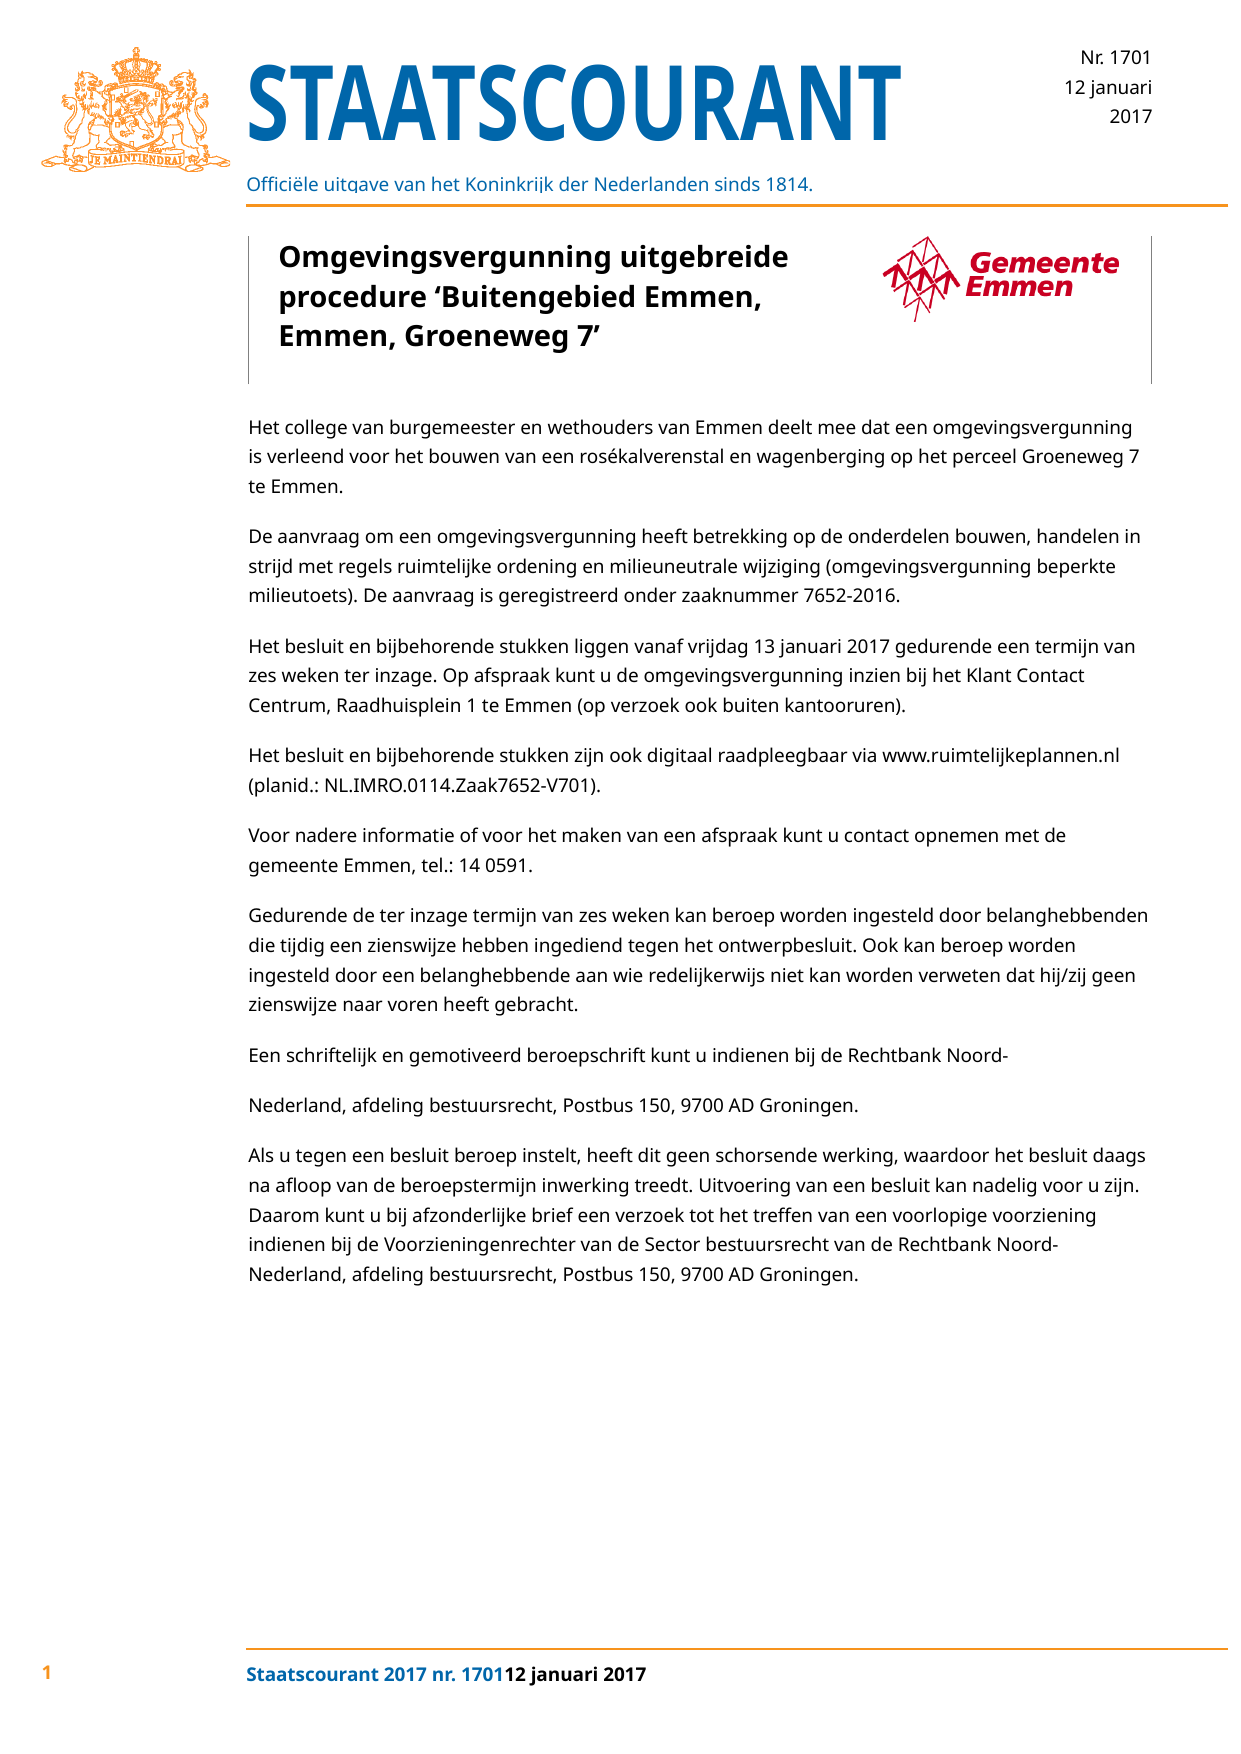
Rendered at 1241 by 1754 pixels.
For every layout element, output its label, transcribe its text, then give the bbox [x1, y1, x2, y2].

text Nederland, afdeling bestuursrecht, Postbus 150, 9700 AD Groningen. [248, 1092, 1152, 1118]
text De aanvraag om een omgevingsvergunning heeft betrekking op de onderdelen bouwen, handelen in strijd met regels ruimtelijke ordening en milieuneutrale wijziging (omgevingsvergunning beperkte milieutoets). De aanvraag is geregistreerd onder zaaknummer 7652-2016. [248, 523, 1152, 608]
text Voor nadere informatie of voor het maken van een afspraak kunt u contact opnemen met de gemeente Emmen, tel.: 14 0591. [248, 823, 1152, 878]
picture [41, 47, 231, 172]
text Het college van burgemeester en wethouders van Emmen deelt mee dat een omgevingsvergunning is verleend voor het bouwen van een rosékalverenstal en wagenberging op het perceel Groeneweg 7 te Emmen. [248, 414, 1152, 499]
table_header [850, 236, 1151, 384]
table_header Omgevingsvergunning uitgebreide procedure ‘Buitengebied Emmen, Emmen, Groeneweg 7’ [249, 236, 850, 384]
text Het besluit en bijbehorende stukken liggen vanaf vrijdag 13 januari 2017 gedurende een termijn van zes weken ter inzage. Op afspraak kunt u de omgevingsvergunning inzien bij het Klant Contact Centrum, Raadhuisplein 1 te Emmen (op verzoek ook buiten kantooruren). [248, 633, 1152, 718]
text Als u tegen een besluit beroep instelt, heeft dit geen schorsende werking, waardoor het besluit daags na afloop van de beroepstermijn inwerking treedt. Uitvoering van een besluit kan nadelig voor u zijn. Daarom kunt u bij afzonderlijke brief een verzoek tot het treffen van een voorlopige voorziening indienen bij de Voorzieningenrechter van de Sector bestuursrecht van de Rechtbank Noord-Nederland, afdeling bestuursrecht, Postbus 150, 9700 AD Groningen. [248, 1143, 1152, 1287]
text Een schriftelijk en gemotiveerd beroepschrift kunt u indienen bij de Rechtbank Noord- [248, 1042, 1152, 1068]
text Het besluit en bijbehorende stukken zijn ook digitaal raadpleegbaar via www.ruimtelijkeplannen.nl (planid.: NL.IMRO.0114.Zaak7652-V701). [248, 743, 1152, 798]
text Gedurende de ter inzage termijn van zes weken kan beroep worden ingesteld door belanghebbenden die tijdig een zienswijze hebben ingediend tegen het ontwerpbesluit. Ook kan beroep worden ingesteld door een belanghebbende aan wie redelijkerwijs niet kan worden verweten dat hij/zij geen zienswijze naar voren heeft gebracht. [248, 903, 1152, 1017]
picture [882, 236, 1119, 322]
